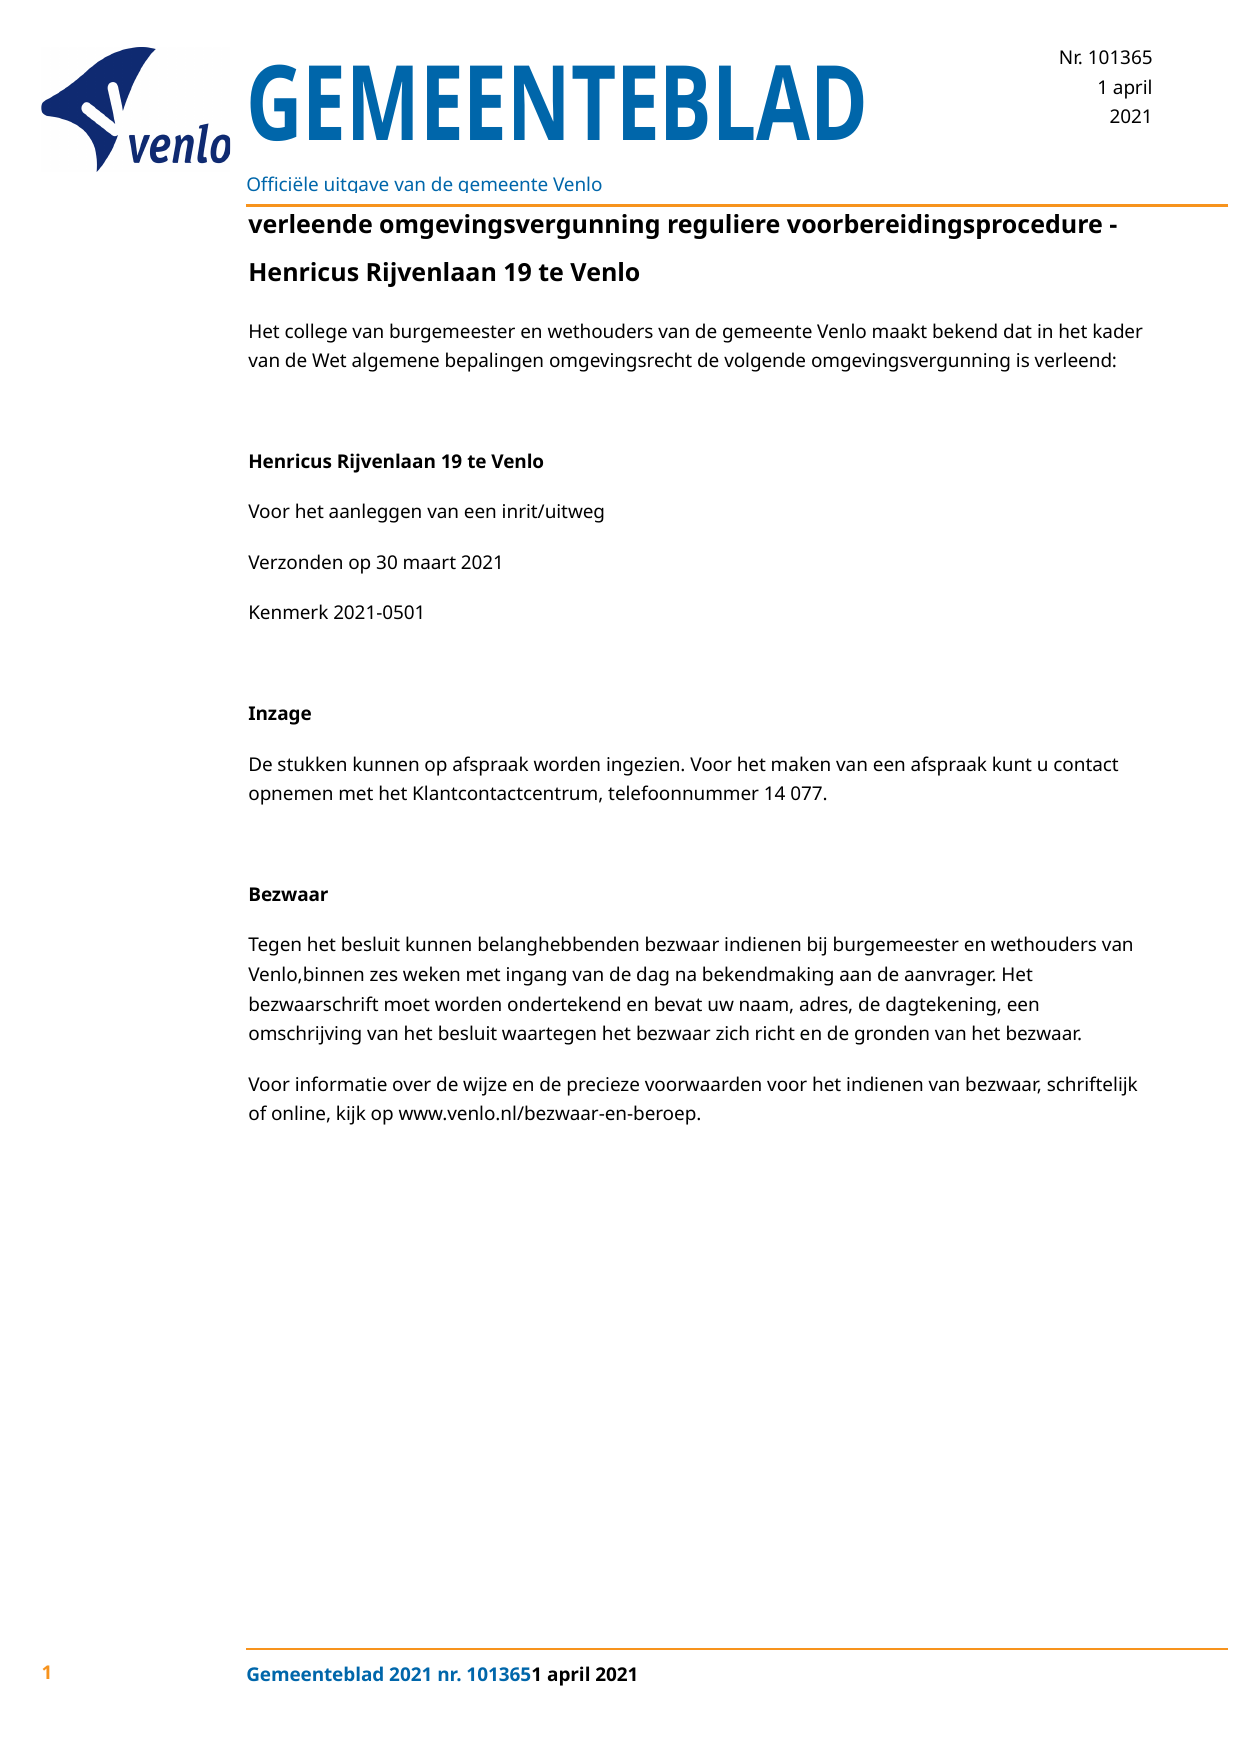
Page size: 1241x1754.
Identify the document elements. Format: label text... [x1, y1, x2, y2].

text Inzage [248, 700, 1152, 726]
text Henricus Rijvenlaan 19 te Venlo [248, 448, 1152, 474]
text Het college van burgemeester en wethouders van de gemeente Venlo maakt bekend dat in het kader van de Wet algemene bepalingen omgevingsrecht de volgende omgevingsvergunning is verleend: [248, 318, 1152, 373]
text Kenmerk 2021-0501 [248, 599, 1152, 625]
text Voor informatie over de wijze en de precieze voorwaarden voor het indienen van bezwaar, schriftelijk of online, kijk op www.venlo.nl/bezwaar-en-beroep. [248, 1071, 1152, 1126]
text Tegen het besluit kunnen belanghebbenden bezwaar indienen bij burgemeester en wethouders van Venlo,binnen zes weken met ingang van de dag na bekendmaking aan de aanvrager. Het bezwaarschrift moet worden ondertekend en bevat uw naam, adres, de dagtekening, een omschrijving van het besluit waartegen het bezwaar zich richt en de gronden van het bezwaar. [248, 932, 1152, 1046]
text verleende omgevingsvergunning reguliere voorbereidingsprocedure - Henricus Rijvenlaan 19 te Venlo [248, 207, 1152, 288]
text De stukken kunnen op afspraak worden ingezien. Voor het maken van een afspraak kunt u contact opnemen met het Klantcontactcentrum, telefoonnummer 14 077. [248, 751, 1152, 806]
text Verzonden op 30 maart 2021 [248, 549, 1152, 575]
picture [41, 47, 231, 172]
text Bezwaar [248, 881, 1152, 907]
text Voor het aanleggen van een inrit/uitweg [248, 499, 1152, 524]
